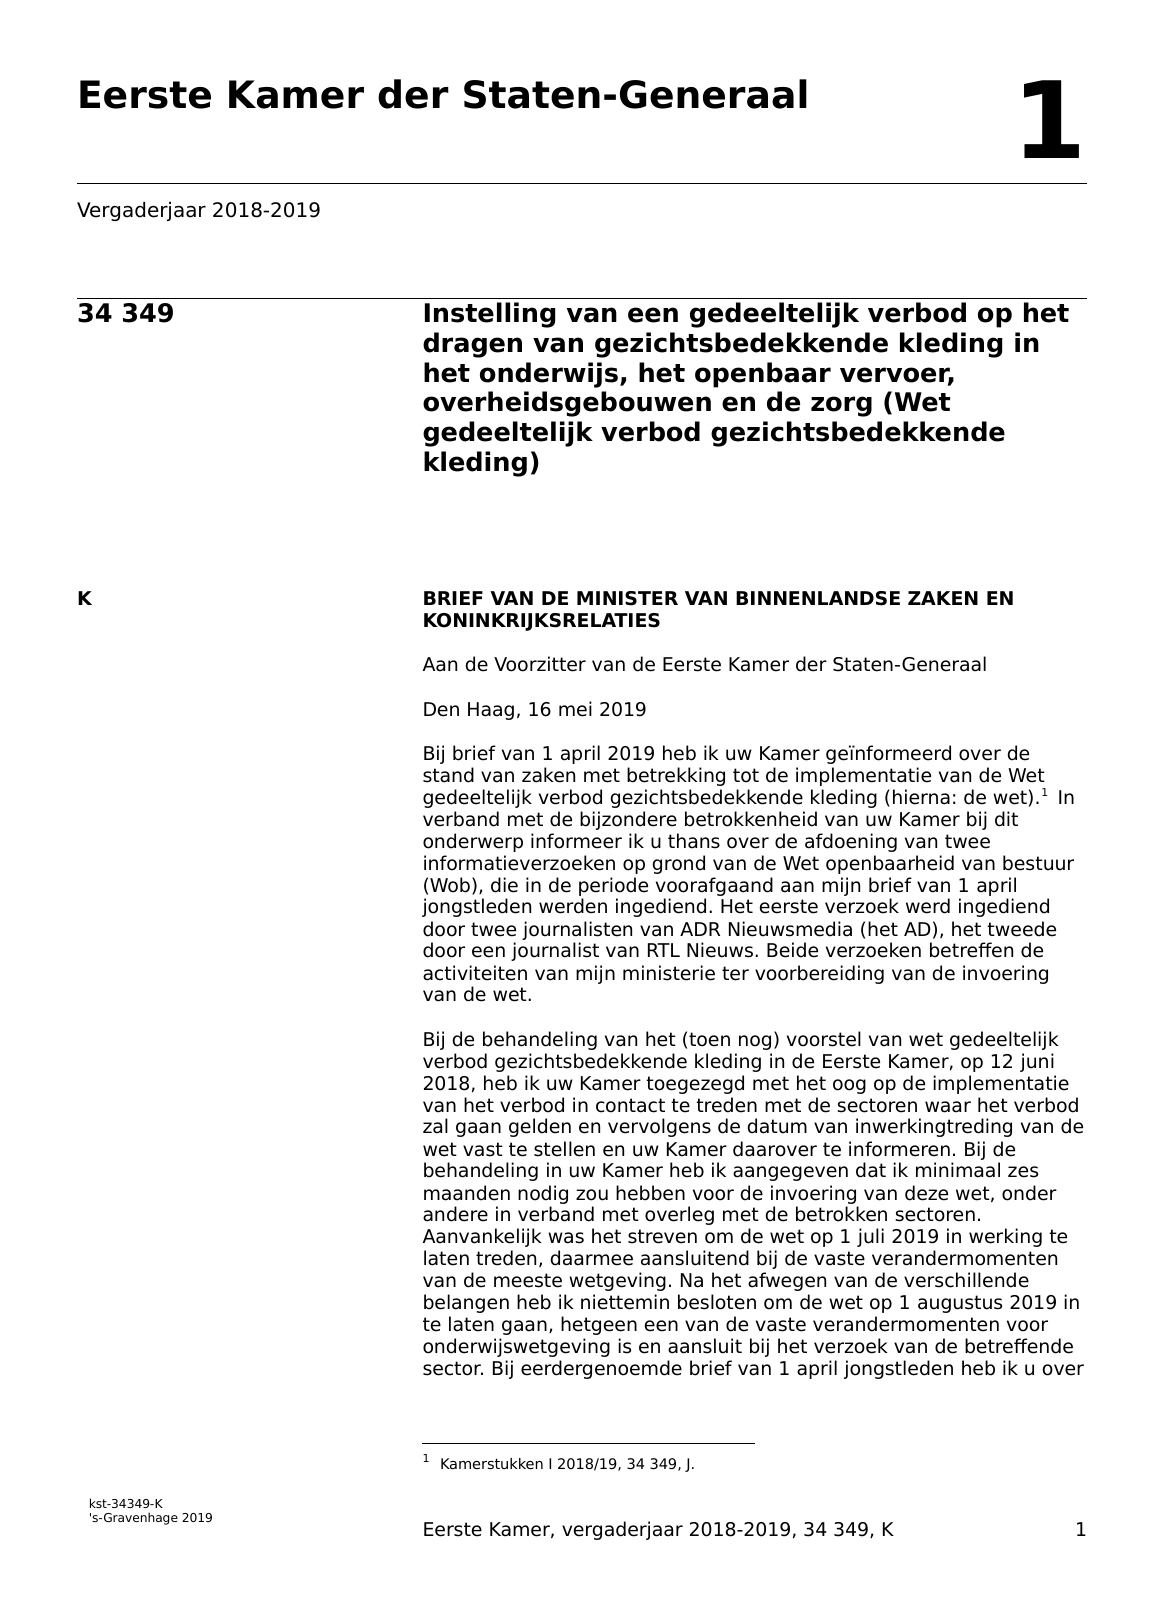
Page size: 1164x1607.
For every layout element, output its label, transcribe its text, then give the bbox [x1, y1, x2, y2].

table_cell Vergaderjaar 2018-2019 [77, 184, 1087, 298]
text Bij brief van 1 april 2019 heb ik uw Kamer geïnformeerd over de stand van zaken met betrekking tot de implementatie van de Wet gedeeltelijk verbod gezichtsbedekkende kleding (hierna: de wet). In verband met de bijzondere betrokkenheid van uw Kamer bij dit onderwerp informeer ik u thans over de afdoening van twee informatieverzoeken op grond van de Wet openbaarheid van bestuur (Wob), die in de periode voorafgaand aan mijn brief van 1 april jongstleden werden ingediend. Het eerste verzoek werd ingediend door twee journalisten van ADR Nieuwsmedia (het AD), het tweede door een journalist van RTL Nieuws. Beide verzoeken betreffen de activiteiten van mijn ministerie ter voorbereiding van de invoering van de wet. [422, 743, 1087, 1006]
text Kamerstukken I 2018/19, 34 349, J. [422, 1452, 1087, 1474]
text Den Haag, 16 mei 2019 [422, 698, 1087, 720]
subtitle K BRIEF VAN DE MINISTER VAN BINNENLANDSE ZAKEN EN KONINKRIJKSRELATIES [77, 588, 1087, 632]
text Aan de Voorzitter van de Eerste Kamer der Staten-Generaal [422, 654, 1087, 676]
text kst-34349-K [88, 1497, 323, 1511]
subtitle 34 349 Instelling van een gedeeltelijk verbod op het dragen van gezichtsbedekkende kleding in het onderwijs, het openbaar vervoer, overheidsgebouwen en de zorg (Wet gedeeltelijk verbod gezichtsbedekkende kleding) [77, 299, 1087, 477]
text Bij de behandeling van het (toen nog) voorstel van wet gedeeltelijk verbod gezichtsbedekkende kleding in de Eerste Kamer, op 12 juni 2018, heb ik uw Kamer toegezegd met het oog op de implementatie van het verbod in contact te treden met de sectoren waar het verbod zal gaan gelden en vervolgens de datum van inwerkingtreding van de wet vast te stellen en uw Kamer daarover te informeren. Bij de behandeling in uw Kamer heb ik aangegeven dat ik minimaal zes maanden nodig zou hebben voor de invoering van deze wet, onder andere in verband met overleg met de betrokken sectoren. Aanvankelijk was het streven om de wet op 1 juli 2019 in werking te laten treden, daarmee aansluitend bij de vaste verandermomenten van de meeste wetgeving. Na het afwegen van de verschillende belangen heb ik niettemin besloten om de wet op 1 augustus 2019 in te laten gaan, hetgeen een van de vaste verandermomenten voor onderwijswetgeving is en aansluit bij het verzoek van de betreffende sector. Bij eerdergenoemde brief van 1 april jongstleden heb ik u over [422, 1028, 1087, 1380]
table_header 1 [886, 59, 1087, 183]
text 's-Gravenhage 2019 [88, 1511, 323, 1525]
table_header Eerste Kamer der Staten-Generaal [77, 59, 886, 183]
